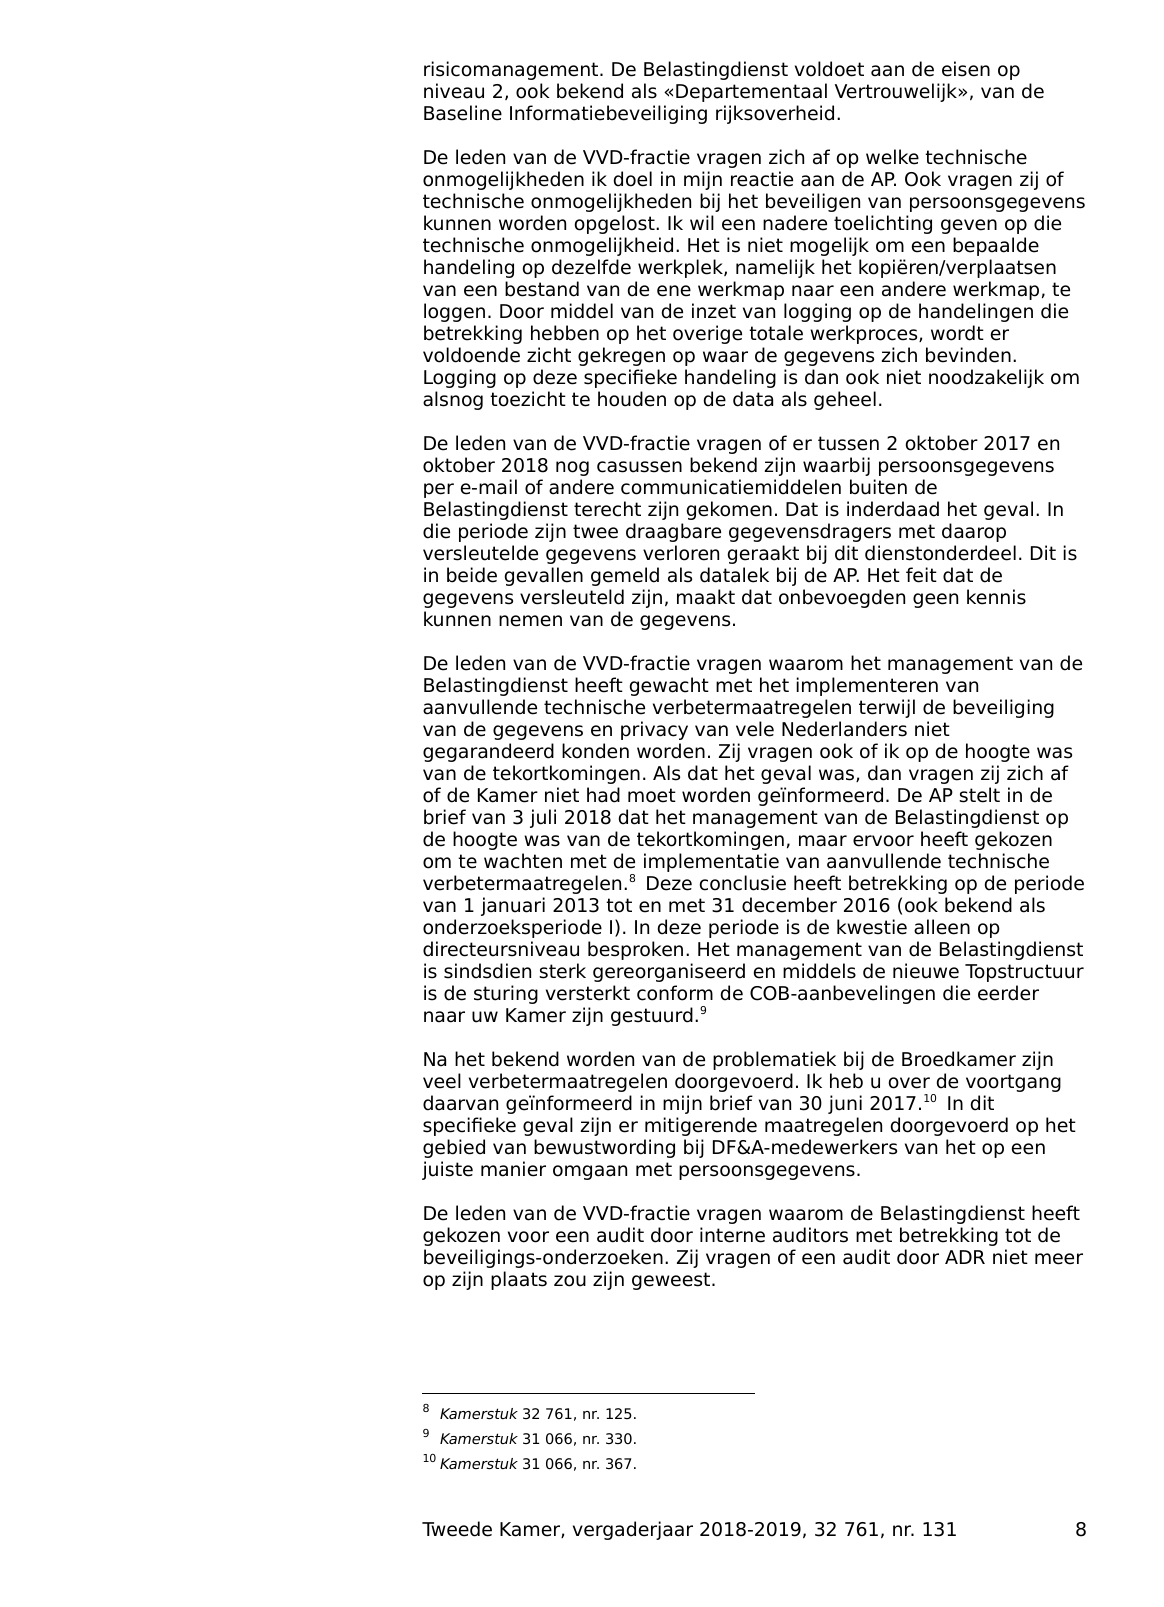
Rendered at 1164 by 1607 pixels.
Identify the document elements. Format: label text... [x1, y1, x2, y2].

text De leden van de VVD-fractie vragen waarom het management van de Belastingdienst heeft gewacht met het implementeren van aanvullende technische verbetermaatregelen terwijl de beveiliging van de gegevens en privacy van vele Nederlanders niet gegarandeerd konden worden. Zij vragen ook of ik op de hoogte was van de tekortkomingen. Als dat het geval was, dan vragen zij zich af of de Kamer niet had moet worden geïnformeerd. De AP stelt in de brief van 3 juli 2018 dat het management van de Belastingdienst op de hoogte was van de tekortkomingen, maar ervoor heeft gekozen om te wachten met de implementatie van aanvullende technische verbetermaatregelen. Deze conclusie heeft betrekking op de periode van 1 januari 2013 tot en met 31 december 2016 (ook bekend als onderzoeksperiode I). In deze periode is de kwestie alleen op directeursniveau besproken. Het management van de Belastingdienst is sindsdien sterk gereorganiseerd en middels de nieuwe Topstructuur is de sturing versterkt conform de COB-aanbevelingen die eerder naar uw Kamer zijn gestuurd. [422, 653, 1087, 1027]
text De leden van de VVD-fractie vragen of er tussen 2 oktober 2017 en oktober 2018 nog casussen bekend zijn waarbij persoonsgegevens per e-mail of andere communicatiemiddelen buiten de Belastingdienst terecht zijn gekomen. Dat is inderdaad het geval. In die periode zijn twee draagbare gegevensdragers met daarop versleutelde gegevens verloren geraakt bij dit dienstonderdeel. Dit is in beide gevallen gemeld als datalek bij de AP. Het feit dat de gegevens versleuteld zijn, maakt dat onbevoegden geen kennis kunnen nemen van de gegevens. [422, 433, 1087, 631]
text Kamerstuk 31 066, nr. 367. [422, 1452, 1087, 1474]
text Kamerstuk 31 066, nr. 330. [422, 1427, 1087, 1449]
text risicomanagement. De Belastingdienst voldoet aan de eisen op niveau 2, ook bekend als «Departementaal Vertrouwelijk», van de Baseline Informatiebeveiliging rijksoverheid. [422, 59, 1087, 125]
text De leden van de VVD-fractie vragen waarom de Belastingdienst heeft gekozen voor een audit door interne auditors met betrekking tot de beveiligings-onderzoeken. Zij vragen of een audit door ADR niet meer op zijn plaats zou zijn geweest. [422, 1203, 1087, 1291]
text De leden van de VVD-fractie vragen zich af op welke technische onmogelijkheden ik doel in mijn reactie aan de AP. Ook vragen zij of technische onmogelijkheden bij het beveiligen van persoonsgegevens kunnen worden opgelost. Ik wil een nadere toelichting geven op die technische onmogelijkheid. Het is niet mogelijk om een bepaalde handeling op dezelfde werkplek, namelijk het kopiëren/verplaatsen van een bestand van de ene werkmap naar een andere werkmap, te loggen. Door middel van de inzet van logging op de handelingen die betrekking hebben op het overige totale werkproces, wordt er voldoende zicht gekregen op waar de gegevens zich bevinden. Logging op deze specifieke handeling is dan ook niet noodzakelijk om alsnog toezicht te houden op de data als geheel. [422, 147, 1087, 411]
text Kamerstuk 32 761, nr. 125. [422, 1402, 1087, 1424]
text Na het bekend worden van de problematiek bij de Broedkamer zijn veel verbetermaatregelen doorgevoerd. Ik heb u over de voortgang daarvan geïnformeerd in mijn brief van 30 juni 2017. In dit specifieke geval zijn er mitigerende maatregelen doorgevoerd op het gebied van bewustwording bij DF&A-medewerkers van het op een juiste manier omgaan met persoonsgegevens. [422, 1049, 1087, 1181]
